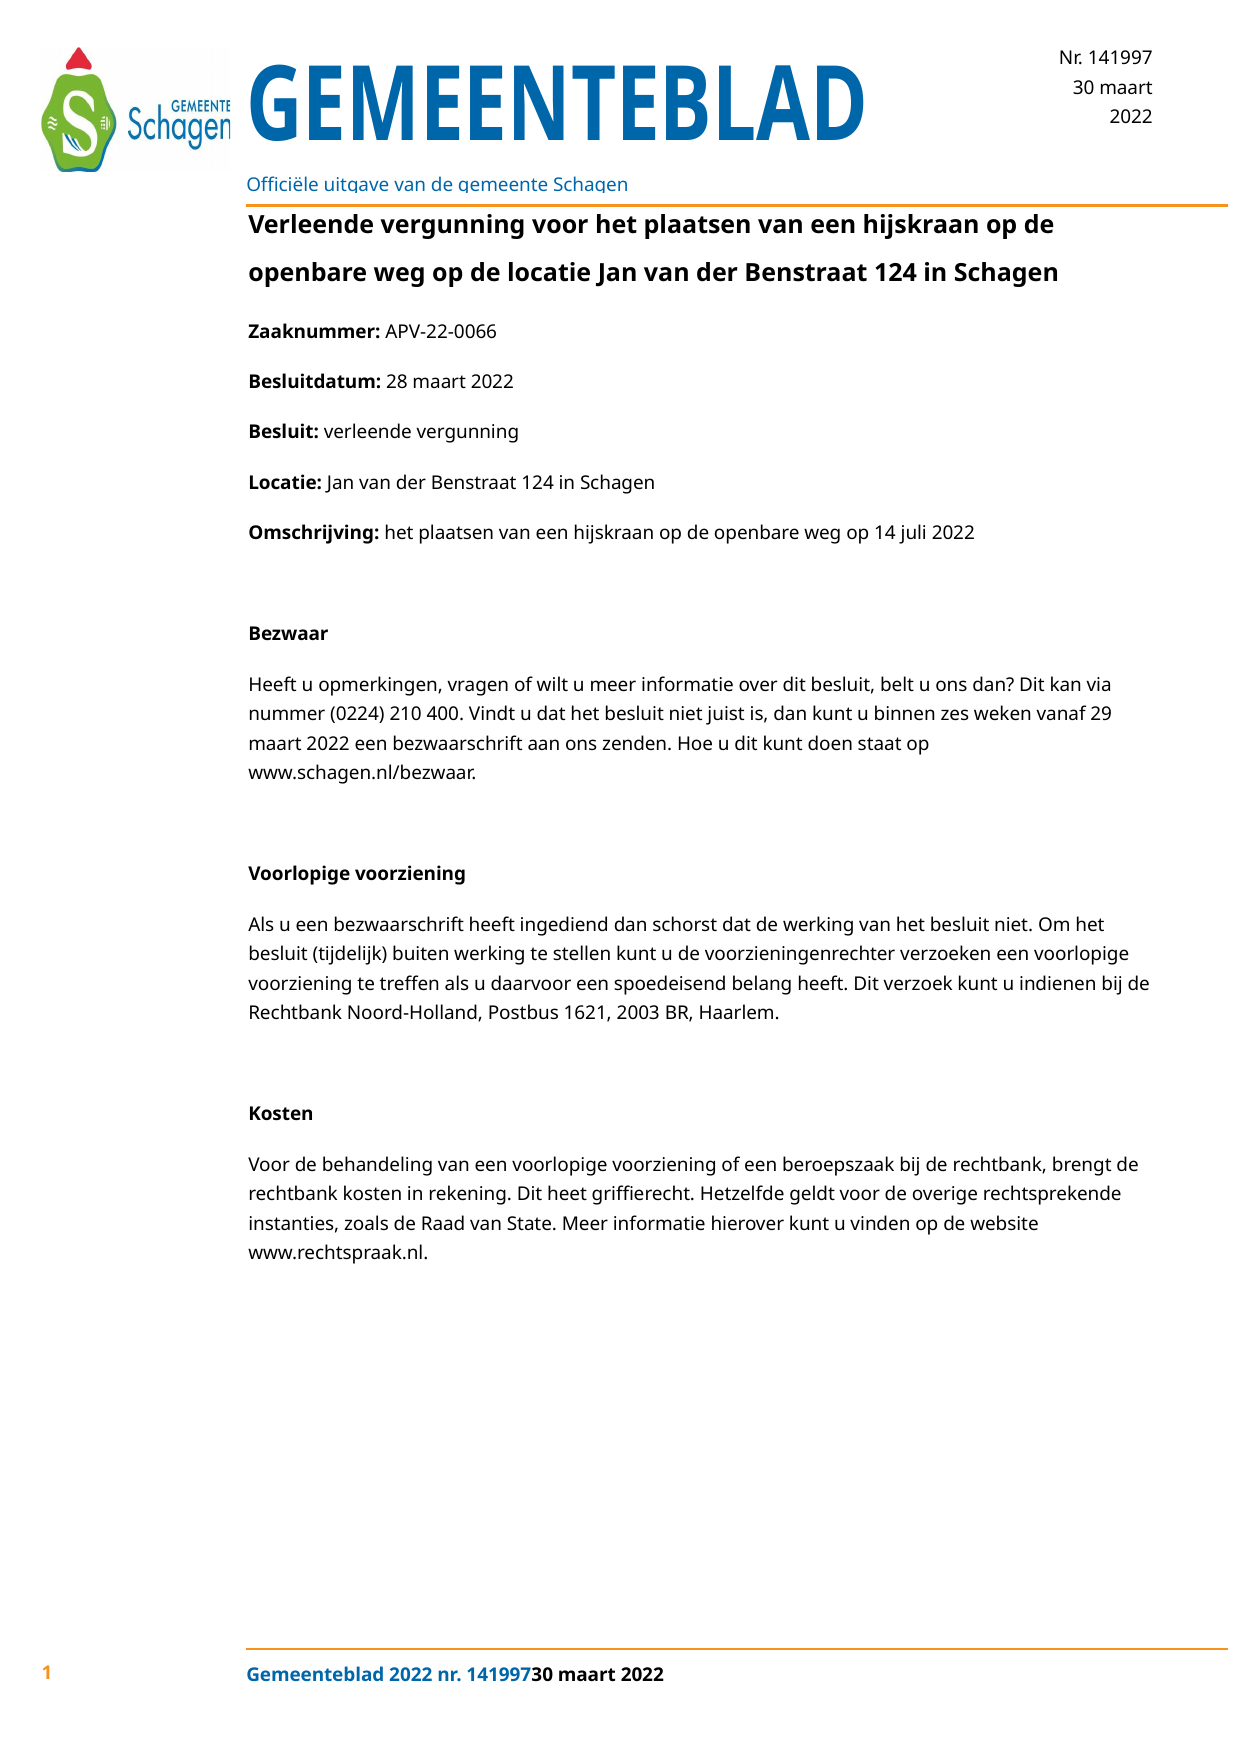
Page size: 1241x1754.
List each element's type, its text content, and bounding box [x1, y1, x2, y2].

text Heeft u opmerkingen, vragen of wilt u meer informatie over dit besluit, belt u ons dan? Dit kan via nummer (0224) 210 400. Vindt u dat het besluit niet juist is, dan kunt u binnen zes weken vanaf 29 maart 2022 een bezwaarschrift aan ons zenden. Hoe u dit kunt doen staat op www.schagen.nl/bezwaar. [248, 671, 1152, 785]
text Als u een bezwaarschrift heeft ingediend dan schorst dat de werking van het besluit niet. Om het besluit (tijdelijk) buiten werking te stellen kunt u de voorzieningenrechter verzoeken een voorlopige voorziening te treffen als u daarvoor een spoedeisend belang heeft. Dit verzoek kunt u indienen bij de Rechtbank Noord-Holland, Postbus 1621, 2003 BR, Haarlem. [248, 911, 1152, 1025]
text Besluit: verleende vergunning [248, 419, 1152, 444]
text Zaaknummer: APV-22-0066 [248, 318, 1152, 344]
text Voorlopige voorziening [248, 860, 1152, 886]
text Besluitdatum: 28 maart 2022 [248, 368, 1152, 394]
text Omschrijving: het plaatsen van een hijskraan op de openbare weg op 14 juli 2022 [248, 519, 1152, 545]
text Verleende vergunning voor het plaatsen van een hijskraan op de openbare weg op de locatie Jan van der Benstraat 124 in Schagen [248, 207, 1152, 288]
text Locatie: Jan van der Benstraat 124 in Schagen [248, 469, 1152, 495]
text Kosten [248, 1100, 1152, 1126]
text Bezwaar [248, 620, 1152, 646]
picture [41, 47, 231, 172]
text Voor de behandeling van een voorlopige voorziening of een beroepszaak bij de rechtbank, brengt de rechtbank kosten in rekening. Dit heet griffierecht. Hetzelfde geldt voor de overige rechtsprekende instanties, zoals de Raad van State. Meer informatie hierover kunt u vinden op de website www.rechtspraak.nl. [248, 1151, 1152, 1265]
